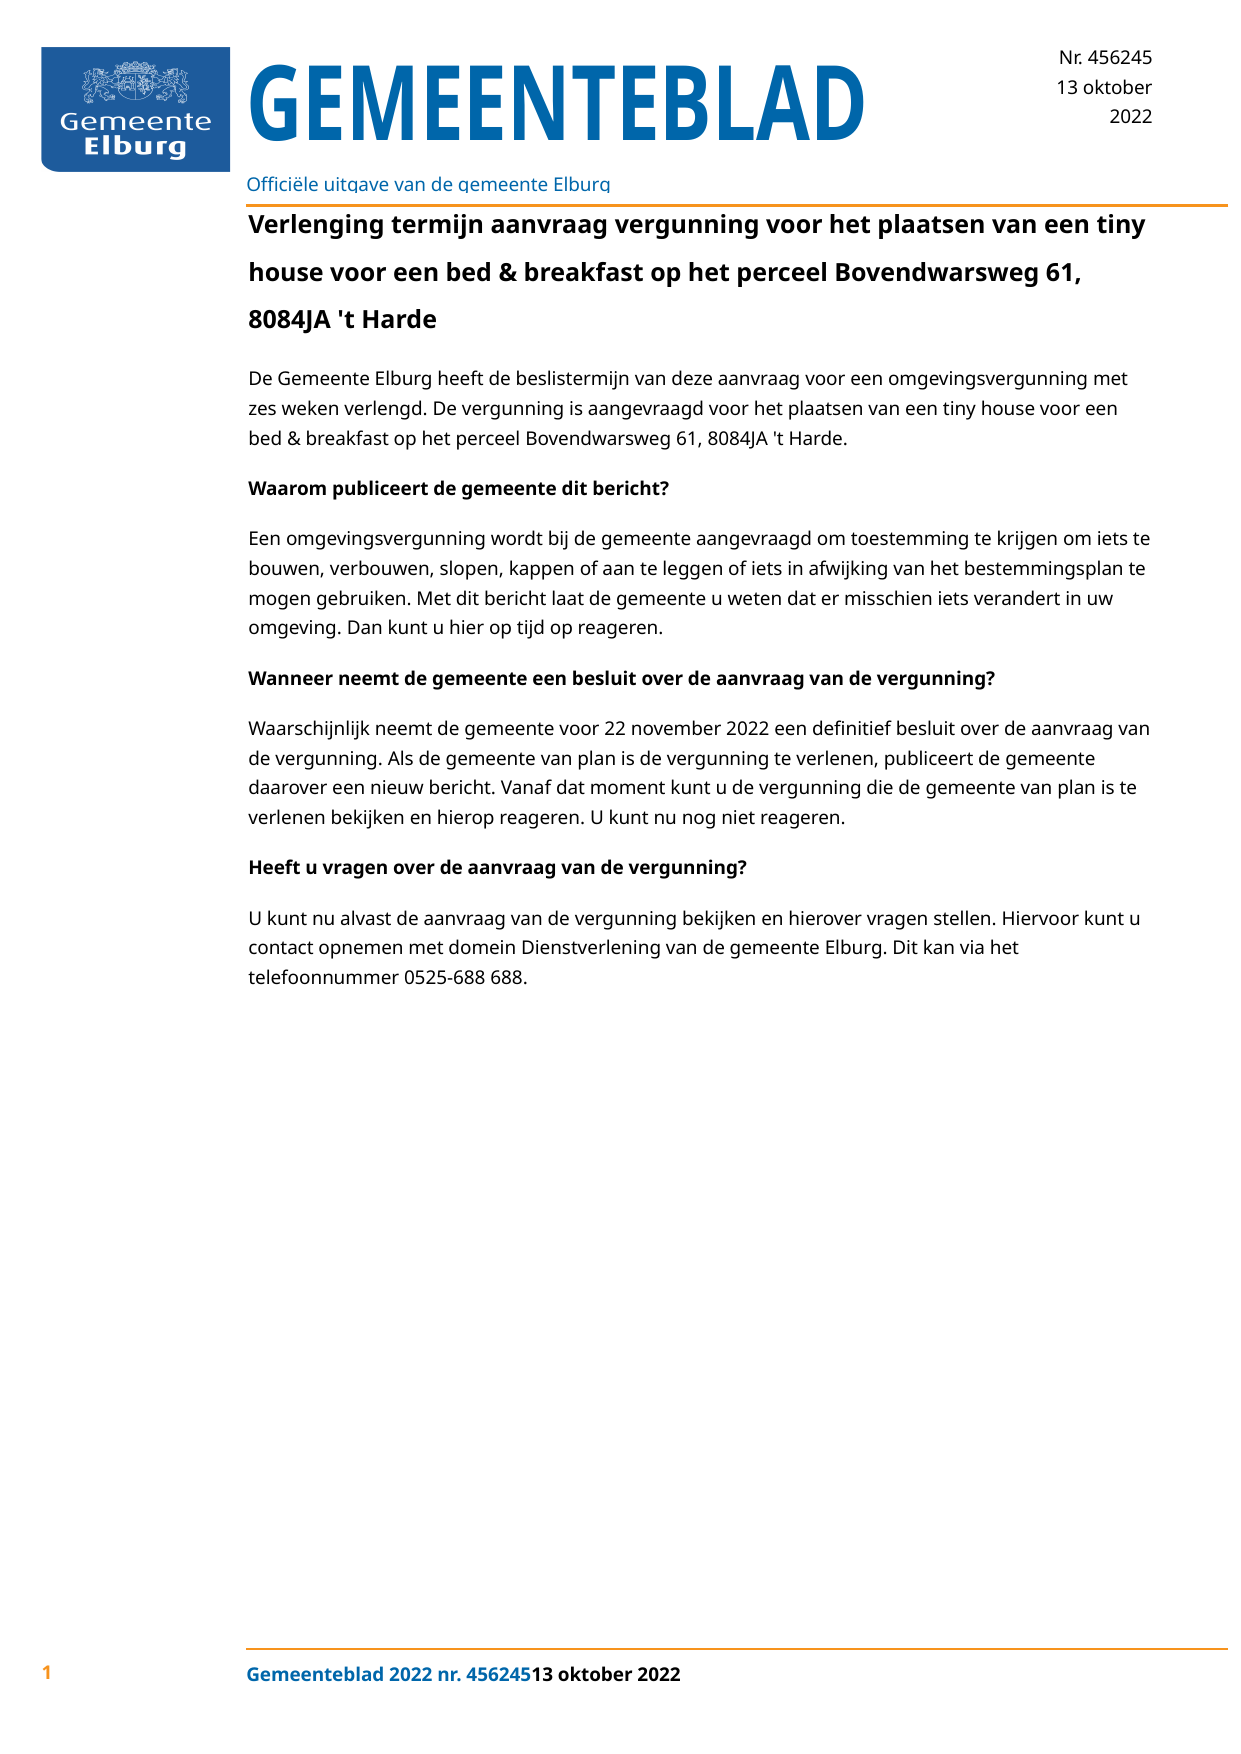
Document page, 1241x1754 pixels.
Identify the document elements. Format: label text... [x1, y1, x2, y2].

text Een omgevingsvergunning wordt bij de gemeente aangevraagd om toestemming te krijgen om iets te bouwen, verbouwen, slopen, kappen of aan te leggen of iets in afwijking van het bestemmingsplan te mogen gebruiken. Met dit bericht laat de gemeente u weten dat er misschien iets verandert in uw omgeving. Dan kunt u hier op tijd op reageren. [248, 526, 1152, 640]
text De Gemeente Elburg heeft de beslistermijn van deze aanvraag voor een omgevingsvergunning met zes weken verlengd. De vergunning is aangevraagd voor het plaatsen van een tiny house voor een bed & breakfast op het perceel Bovendwarsweg 61, 8084JA 't Harde. [248, 366, 1152, 450]
text Heeft u vragen over de aanvraag van de vergunning? [248, 854, 1152, 880]
text Waarschijnlijk neemt de gemeente voor 22 november 2022 een definitief besluit over de aanvraag van de vergunning. Als de gemeente van plan is de vergunning te verlenen, publiceert de gemeente daarover een nieuw bericht. Vanaf dat moment kunt u de vergunning die de gemeente van plan is te verlenen bekijken en hierop reageren. U kunt nu nog niet reageren. [248, 715, 1152, 829]
text Wanneer neemt de gemeente een besluit over de aanvraag van de vergunning? [248, 665, 1152, 690]
text Verlenging termijn aanvraag vergunning voor het plaatsen van een tiny house voor een bed & breakfast op het perceel Bovendwarsweg 61, 8084JA 't Harde [248, 207, 1152, 336]
text U kunt nu alvast de aanvraag van de vergunning bekijken en hierover vragen stellen. Hiervoor kunt u contact opnemen met domein Dienstverlening van de gemeente Elburg. Dit kan via het telefoonnummer 0525-688 688. [248, 905, 1152, 989]
text Waarom publiceert de gemeente dit bericht? [248, 475, 1152, 501]
picture [41, 47, 231, 172]
